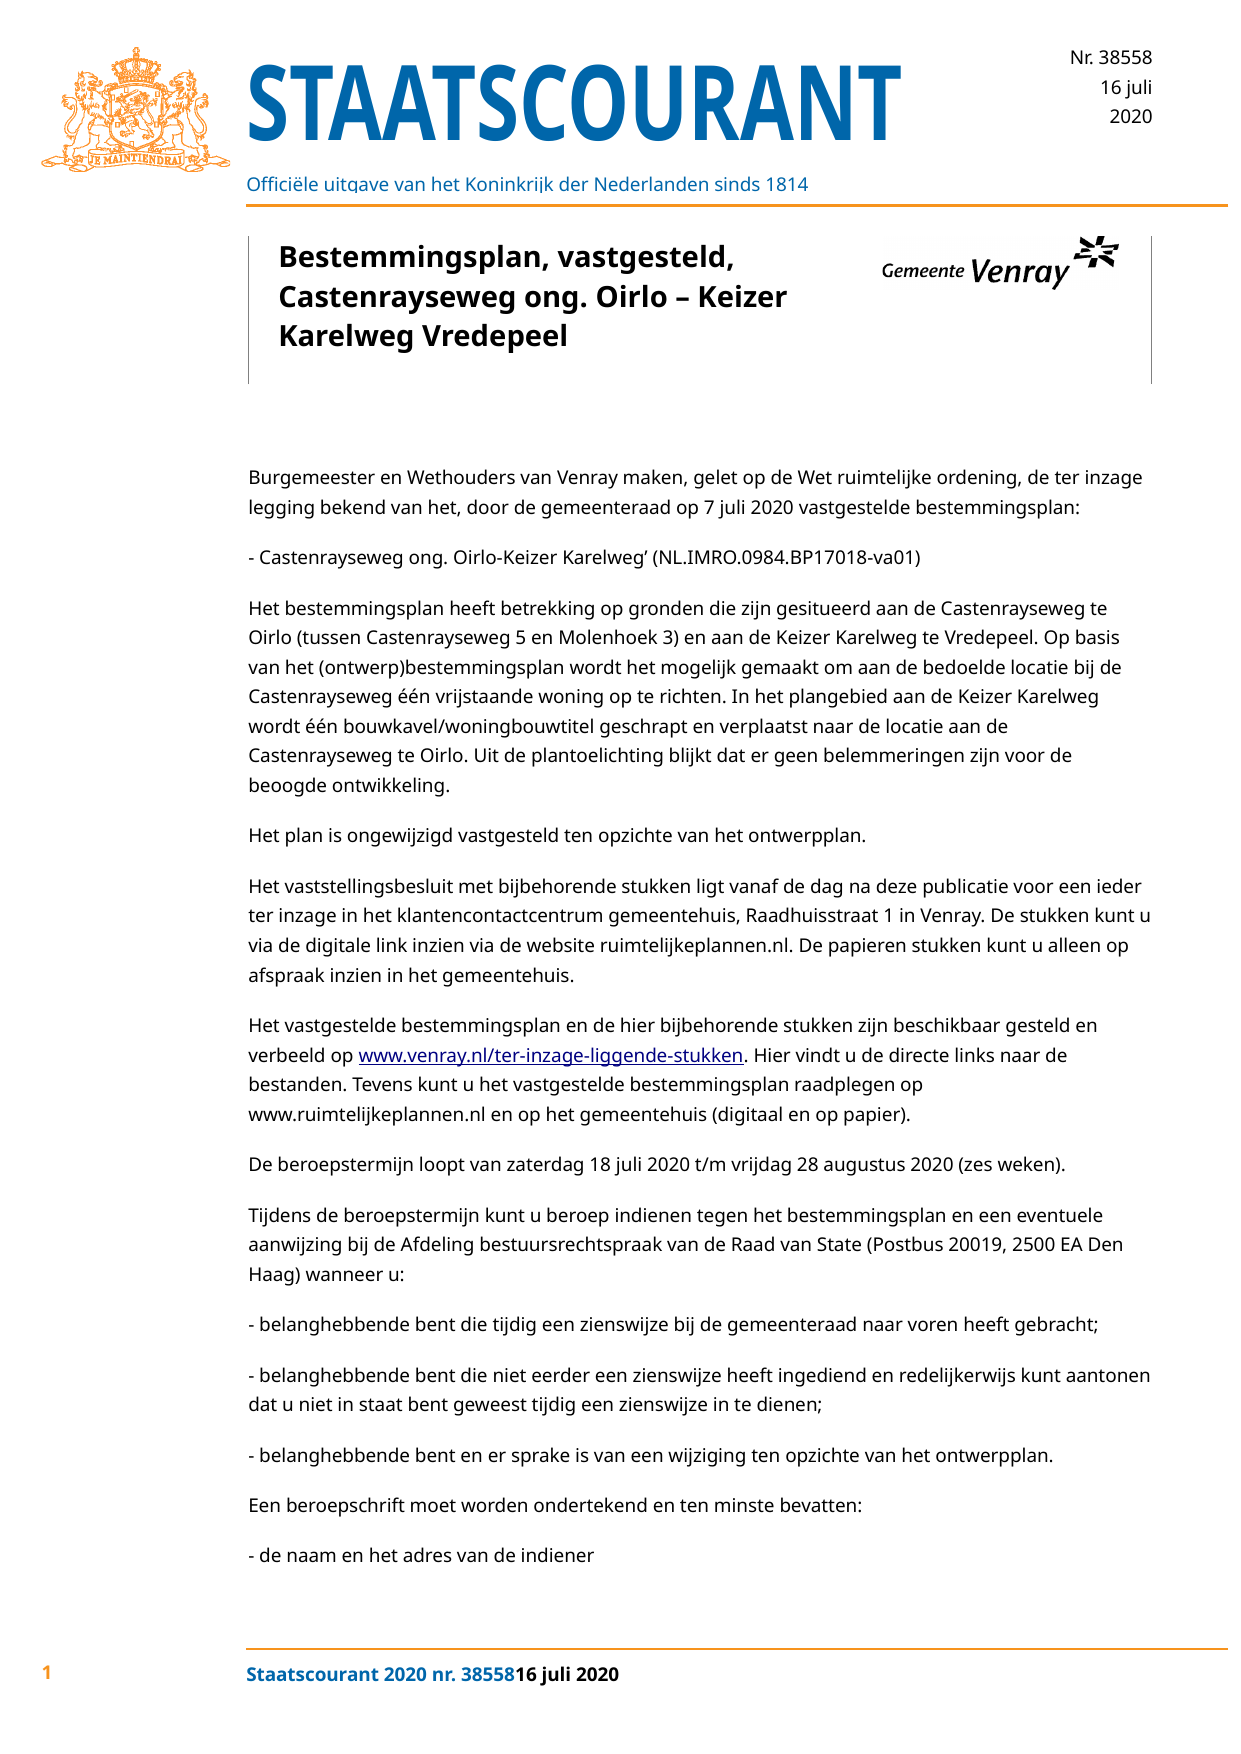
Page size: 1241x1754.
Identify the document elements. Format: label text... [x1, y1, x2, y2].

text Burgemeester en Wethouders van Venray maken, gelet op de Wet ruimtelijke ordening, de ter inzage legging bekend van het, door de gemeenteraad op 7 juli 2020 vastgestelde bestemmingsplan: [248, 464, 1152, 520]
text Het vaststellingsbesluit met bijbehorende stukken ligt vanaf de dag na deze publicatie voor een ieder ter inzage in het klantencontactcentrum gemeentehuis, Raadhuisstraat 1 in Venray. De stukken kunt u via de digitale link inzien via de website ruimtelijkeplannen.nl. De papieren stukken kunt u alleen op afspraak inzien in het gemeentehuis. [248, 873, 1152, 988]
text Tijdens de beroepstermijn kunt u beroep indienen tegen het bestemmingsplan en een eventuele aanwijzing bij de Afdeling bestuursrechtspraak van de Raad van State (Postbus 20019, 2500 EA Den Haag) wanneer u: [248, 1202, 1152, 1287]
text - de naam en het adres van de indiener [248, 1543, 1152, 1568]
picture [41, 47, 231, 172]
text - belanghebbende bent die tijdig een zienswijze bij de gemeenteraad naar voren heeft gebracht; [248, 1311, 1152, 1337]
text Het bestemmingsplan heeft betrekking op gronden die zijn gesitueerd aan de Castenrayseweg te Oirlo (tussen Castenrayseweg 5 en Molenhoek 3) en aan de Keizer Karelweg te Vredepeel. Op basis van het (ontwerp)bestemmingsplan wordt het mogelijk gemaakt om aan de bedoelde locatie bij de Castenrayseweg één vrijstaande woning op te richten. In het plangebied aan de Keizer Karelweg wordt één bouwkavel/woningbouwtitel geschrapt en verplaatst naar de locatie aan de Castenrayseweg te Oirlo. Uit de plantoelichting blijkt dat er geen belemmeringen zijn voor de beoogde ontwikkeling. [248, 595, 1152, 798]
text - belanghebbende bent die niet eerder een zienswijze heeft ingediend en redelijkerwijs kunt aantonen dat u niet in staat bent geweest tijdig een zienswijze in te dienen; [248, 1362, 1152, 1417]
text Een beroepschrift moet worden ondertekend en ten minste bevatten: [248, 1492, 1152, 1518]
text Het plan is ongewijzigd vastgesteld ten opzichte van het ontwerpplan. [248, 823, 1152, 848]
picture [882, 236, 1119, 290]
text - belanghebbende bent en er sprake is van een wijziging ten opzichte van het ontwerpplan. [248, 1442, 1152, 1468]
text Het vastgestelde bestemmingsplan en de hier bijbehorende stukken zijn beschikbaar gesteld en verbeeld op www.venray.nl/ter-inzage-liggende-stukken. Hier vindt u de directe links naar de bestanden. Tevens kunt u het vastgestelde bestemmingsplan raadplegen op www.ruimtelijkeplannen.nl en op het gemeentehuis (digitaal en op papier). [248, 1012, 1152, 1127]
table_header [850, 236, 1151, 384]
text De beroepstermijn loopt van zaterdag 18 juli 2020 t/m vrijdag 28 augustus 2020 (zes weken). [248, 1151, 1152, 1177]
table_header Bestemmingsplan, vastgesteld, Castenrayseweg ong. Oirlo – Keizer Karelweg Vredepeel [249, 236, 850, 384]
text - Castenrayseweg ong. Oirlo-Keizer Karelweg’ (NL.IMRO.0984.BP17018-va01) [248, 544, 1152, 570]
